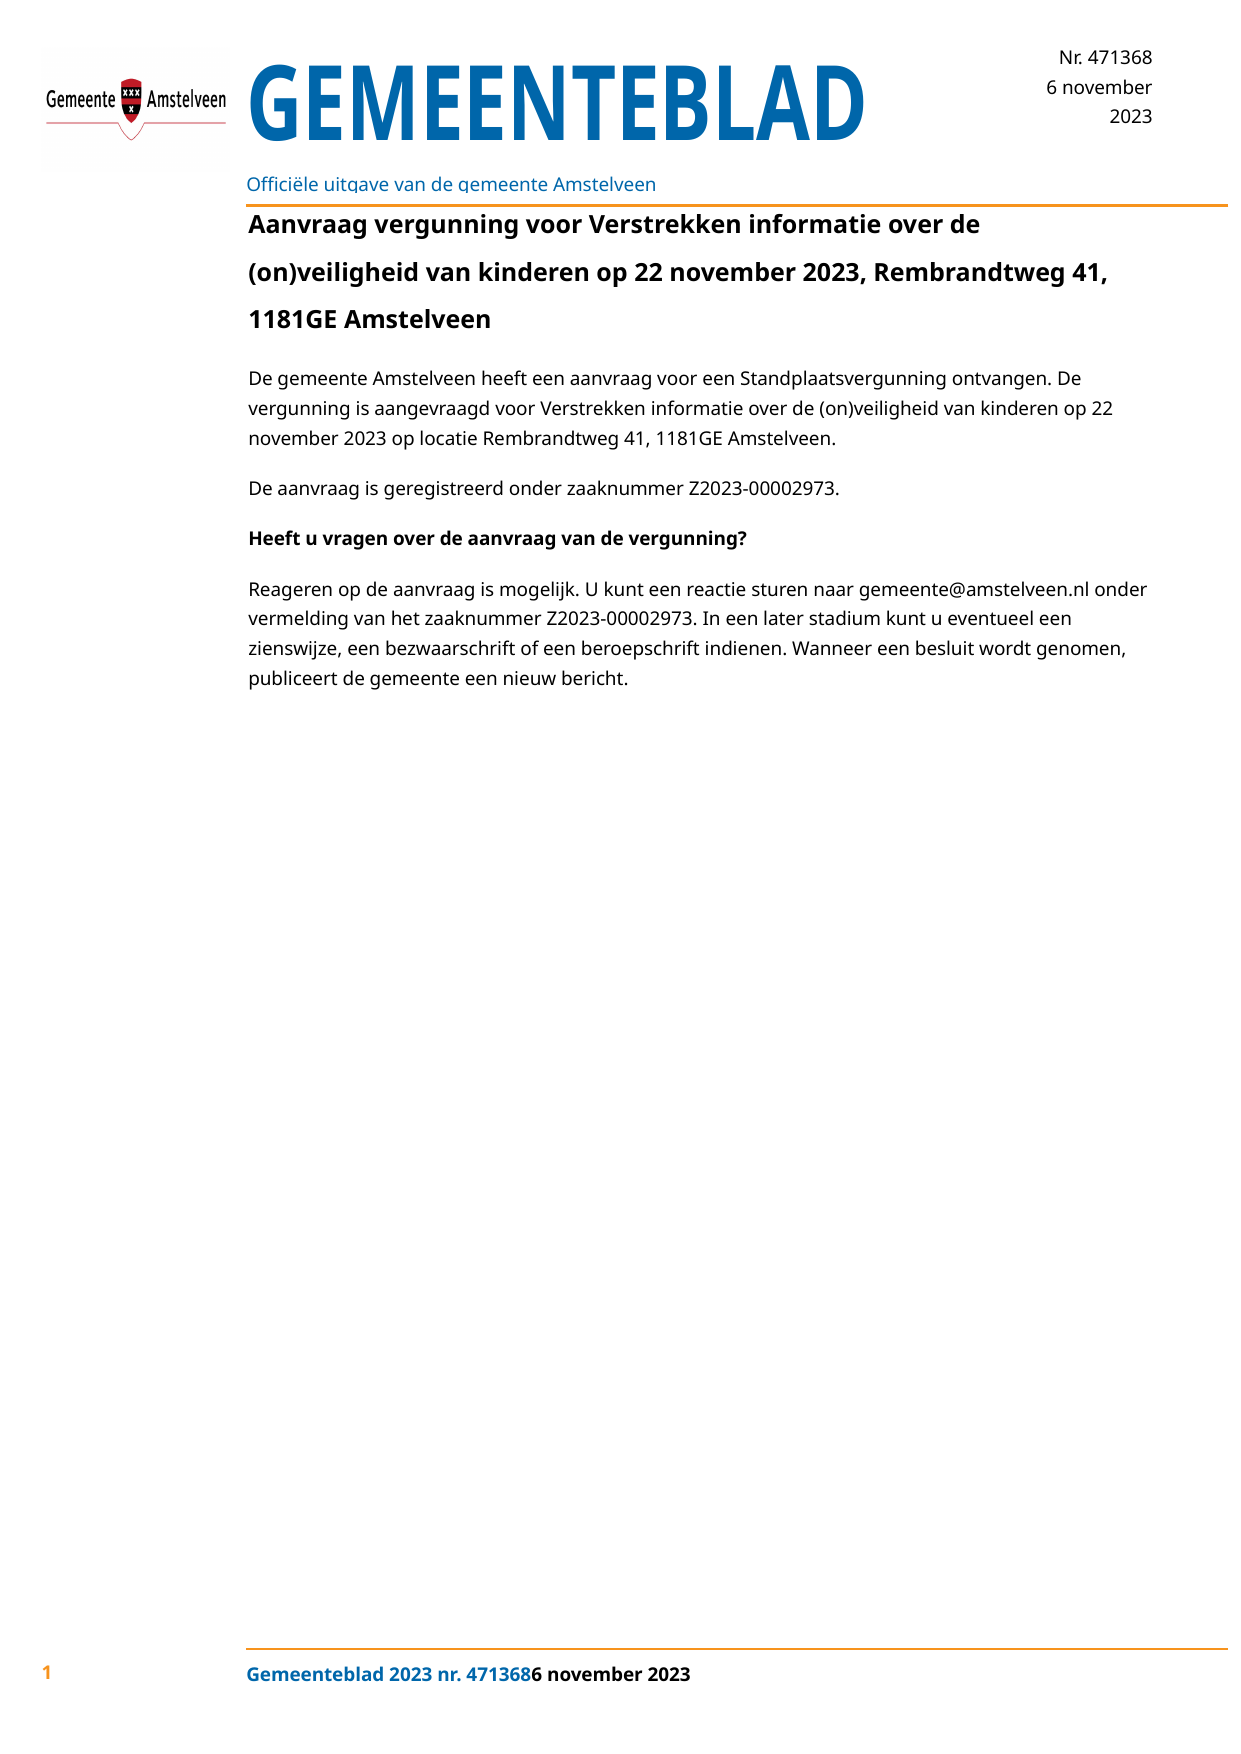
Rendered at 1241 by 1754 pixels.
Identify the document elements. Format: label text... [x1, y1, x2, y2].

text Aanvraag vergunning voor Verstrekken informatie over de (on)veiligheid van kinderen op 22 november 2023, Rembrandtweg 41, 1181GE Amstelveen [248, 207, 1152, 336]
text Reageren op de aanvraag is mogelijk. U kunt een reactie sturen naar gemeente@amstelveen.nl onder vermelding van het zaaknummer Z2023-00002973. In een later stadium kunt u eventueel een zienswijze, een bezwaarschrift of een beroepschrift indienen. Wanneer een besluit wordt genomen, publiceert de gemeente een nieuw bericht. [248, 576, 1152, 690]
picture [41, 47, 231, 172]
text De aanvraag is geregistreerd onder zaaknummer Z2023-00002973. [248, 475, 1152, 501]
text De gemeente Amstelveen heeft een aanvraag voor een Standplaatsvergunning ontvangen. De vergunning is aangevraagd voor Verstrekken informatie over de (on)veiligheid van kinderen op 22 november 2023 op locatie Rembrandtweg 41, 1181GE Amstelveen. [248, 366, 1152, 450]
text Heeft u vragen over de aanvraag van de vergunning? [248, 526, 1152, 551]
